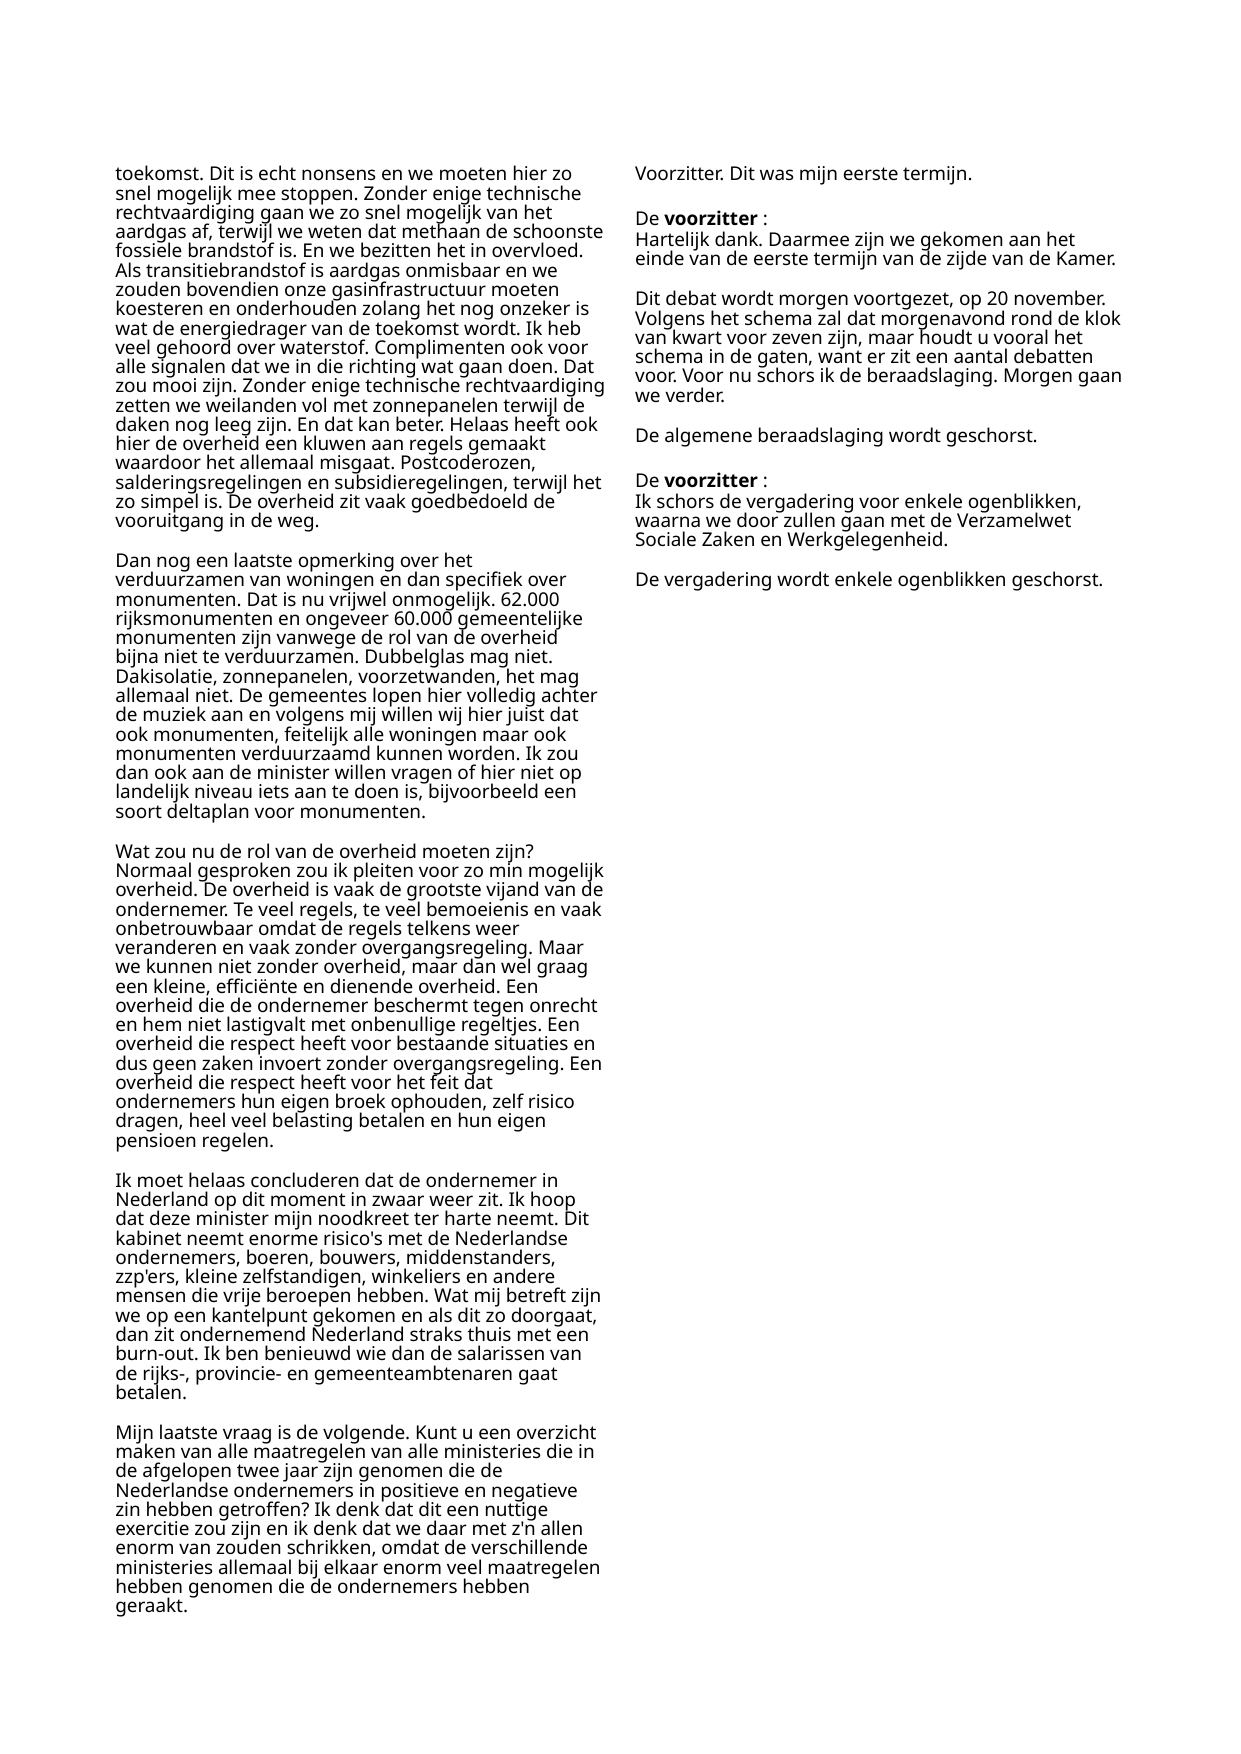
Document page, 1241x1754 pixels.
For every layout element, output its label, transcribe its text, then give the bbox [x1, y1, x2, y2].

text De voorzitter : [635, 205, 1125, 231]
text De algemene beraadslaging wordt geschorst. [635, 427, 1125, 446]
text De vergadering wordt enkele ogenblikken geschorst. [635, 571, 1125, 591]
text De voorzitter : [635, 467, 1125, 493]
text Voorzitter. Dit was mijn eerste termijn. [635, 165, 1125, 184]
text Dit debat wordt morgen voortgezet, op 20 november. Volgens het schema zal dat morgenavond rond de klok van kwart voor zeven zijn, maar houdt u vooral het schema in de gaten, want er zit een aantal debatten voor. Voor nu schors ik de beraadslaging. Morgen gaan we verder. [635, 290, 1125, 406]
text Hartelijk dank. Daarmee zijn we gekomen aan het einde van de eerste termijn van de zijde van de Kamer. [635, 231, 1125, 270]
text toekomst. Dit is echt nonsens en we moeten hier zo snel mogelijk mee stoppen. Zonder enige technische rechtvaardiging gaan we zo snel mogelijk van het aardgas af, terwijl we weten dat methaan de schoonste fossiele brandstof is. En we bezitten het in overvloed. Als transitiebrandstof is aardgas onmisbaar en we zouden bovendien onze gasinfrastructuur moeten koesteren en onderhouden zolang het nog onzeker is wat de energiedrager van de toekomst wordt. Ik heb veel gehoord over waterstof. Complimenten ook voor alle signalen dat we in die richting wat gaan doen. Dat zou mooi zijn. Zonder enige technische rechtvaardiging zetten we weilanden vol met zonnepanelen terwijl de daken nog leeg zijn. En dat kan beter. Helaas heeft ook hier de overheid een kluwen aan regels gemaakt waardoor het allemaal misgaat. Postcoderozen, salderingsregelingen en subsidieregelingen, terwijl het zo simpel is. De overheid zit vaak goedbedoeld de vooruitgang in de weg. [115, 165, 605, 531]
text Dan nog een laatste opmerking over het verduurzamen van woningen en dan specifiek over monumenten. Dat is nu vrijwel onmogelijk. 62.000 rijksmonumenten en ongeveer 60.000 gemeentelijke monumenten zijn vanwege de rol van de overheid bijna niet te verduurzamen. Dubbelglas mag niet. Dakisolatie, zonnepanelen, voorzetwanden, het mag allemaal niet. De gemeentes lopen hier volledig achter de muziek aan en volgens mij willen wij hier juist dat ook monumenten, feitelijk alle woningen maar ook monumenten verduurzaamd kunnen worden. Ik zou dan ook aan de minister willen vragen of hier niet op landelijk niveau iets aan te doen is, bijvoorbeeld een soort deltaplan voor monumenten. [115, 552, 605, 822]
text Mijn laatste vraag is de volgende. Kunt u een overzicht maken van alle maatregelen van alle ministeries die in de afgelopen twee jaar zijn genomen die de Nederlandse ondernemers in positieve en negatieve zin hebben getroffen? Ik denk dat dit een nuttige exercitie zou zijn en ik denk dat we daar met z'n allen enorm van zouden schrikken, omdat de verschillende ministeries allemaal bij elkaar enorm veel maatregelen hebben genomen die de ondernemers hebben geraakt. [115, 1424, 605, 1616]
text Ik schors de vergadering voor enkele ogenblikken, waarna we door zullen gaan met de Verzamelwet Sociale Zaken en Werkgelegenheid. [635, 493, 1125, 551]
text Wat zou nu de rol van de overheid moeten zijn? Normaal gesproken zou ik pleiten voor zo min mogelijk overheid. De overheid is vaak de grootste vijand van de ondernemer. Te veel regels, te veel bemoeienis en vaak onbetrouwbaar omdat de regels telkens weer veranderen en vaak zonder overgangsregeling. Maar we kunnen niet zonder overheid, maar dan wel graag een kleine, efficiënte en dienende overheid. Een overheid die de ondernemer beschermt tegen onrecht en hem niet lastigvalt met onbenullige regeltjes. Een overheid die respect heeft voor bestaande situaties en dus geen zaken invoert zonder overgangsregeling. Een overheid die respect heeft voor het feit dat ondernemers hun eigen broek ophouden, zelf risico dragen, heel veel belasting betalen en hun eigen pensioen regelen. [115, 843, 605, 1151]
text Ik moet helaas concluderen dat de ondernemer in Nederland op dit moment in zwaar weer zit. Ik hoop dat deze minister mijn noodkreet ter harte neemt. Dit kabinet neemt enorme risico's met de Nederlandse ondernemers, boeren, bouwers, middenstanders, zzp'ers, kleine zelfstandigen, winkeliers en andere mensen die vrije beroepen hebben. Wat mij betreft zijn we op een kantelpunt gekomen en als dit zo doorgaat, dan zit ondernemend Nederland straks thuis met een burn-out. Ik ben benieuwd wie dan de salarissen van de rijks-, provincie- en gemeenteambtenaren gaat betalen. [115, 1172, 605, 1403]
